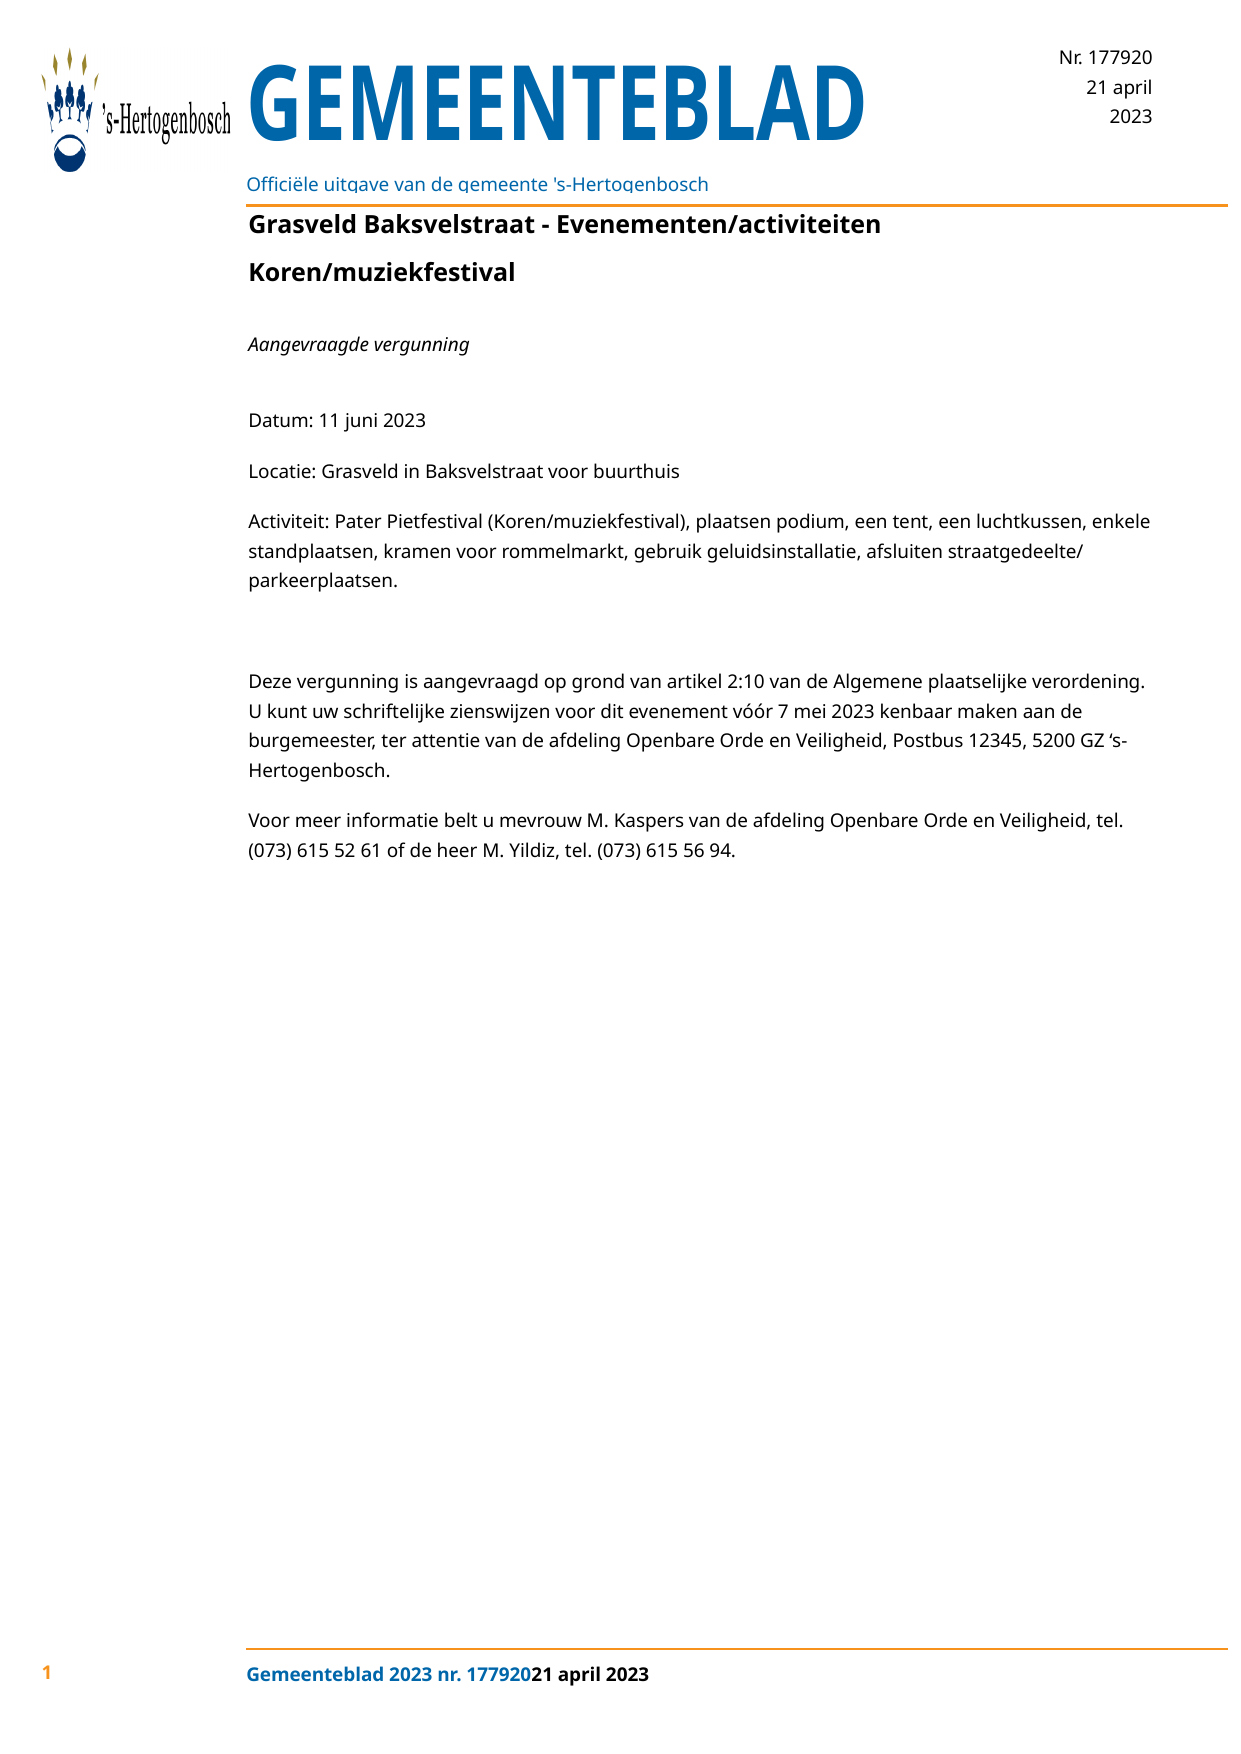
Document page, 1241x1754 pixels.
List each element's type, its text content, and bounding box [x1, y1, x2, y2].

text Grasveld Baksvelstraat - Evenementen/activiteiten Koren/muziekfestival [248, 207, 1152, 288]
picture [41, 47, 231, 172]
text Deze vergunning is aangevraagd op grond van artikel 2:10 van de Algemene plaatselijke verordening. U kunt uw schriftelijke zienswijzen voor dit evenement vóór 7 mei 2023 kenbaar maken aan de burgemeester, ter attentie van de afdeling Openbare Orde en Veiligheid, Postbus 12345, 5200 GZ ‘s-Hertogenbosch. [248, 668, 1152, 783]
text Locatie: Grasveld in Baksvelstraat voor buurthuis [248, 458, 1152, 484]
text Aangevraagde vergunning [248, 331, 1152, 357]
text Voor meer informatie belt u mevrouw M. Kaspers van de afdeling Openbare Orde en Veiligheid, tel. (073) 615 52 61 of de heer M. Yildiz, tel. (073) 615 56 94. [248, 808, 1152, 863]
text Activiteit: Pater Pietfestival (Koren/muziekfestival), plaatsen podium, een tent, een luchtkussen, enkele standplaatsen, kramen voor rommelmarkt, gebruik geluidsinstallatie, afsluiten straatgedeelte/ parkeerplaatsen. [248, 508, 1152, 593]
text Datum: 11 juni 2023 [248, 408, 1152, 433]
